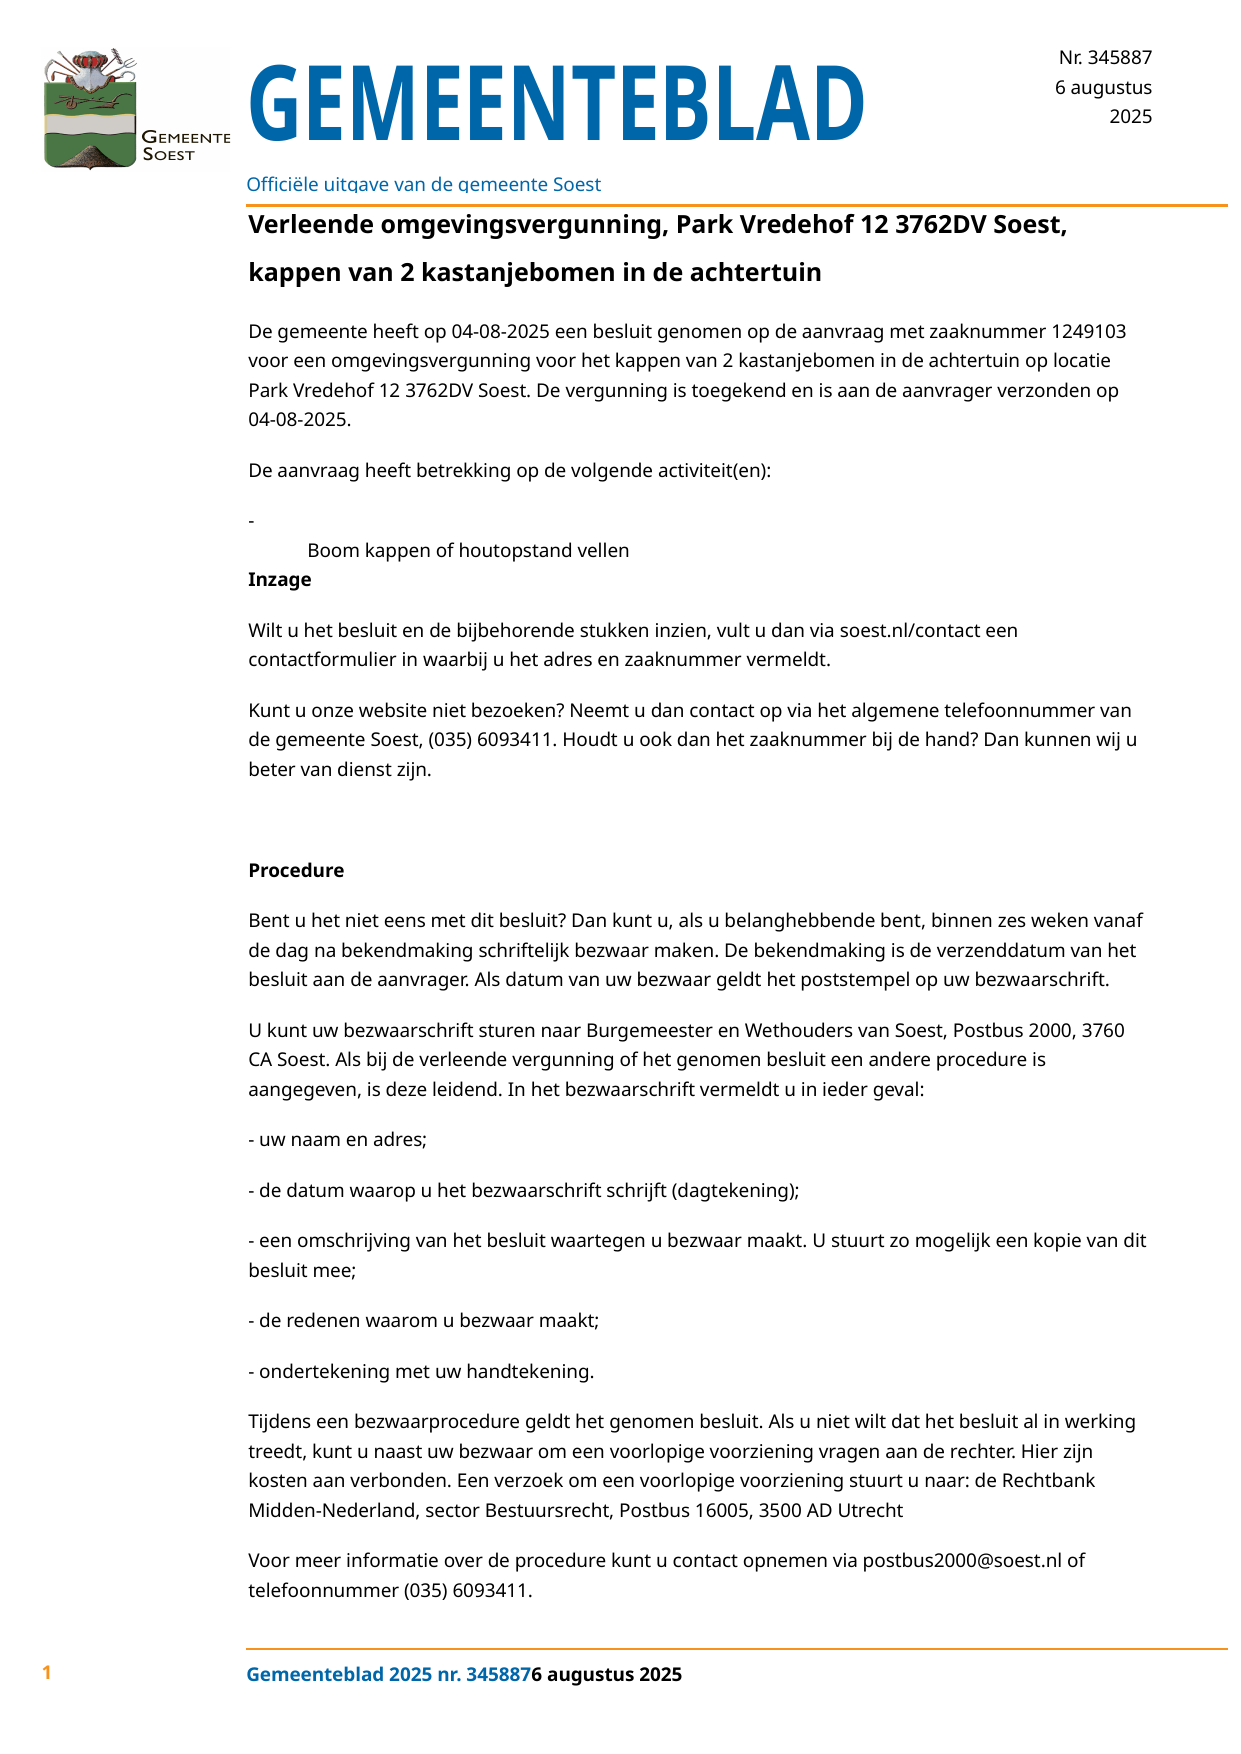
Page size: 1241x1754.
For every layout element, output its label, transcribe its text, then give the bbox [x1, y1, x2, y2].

text Inzage [248, 567, 1152, 592]
text Wilt u het besluit en de bijbehorende stukken inzien, vult u dan via soest.nl/contact een contactformulier in waarbij u het adres en zaaknummer vermeldt. [248, 617, 1152, 672]
text - de datum waarop u het bezwaarschrift schrijft (dagtekening); [248, 1177, 1152, 1203]
text - de redenen waarom u bezwaar maakt; [248, 1307, 1152, 1333]
text Procedure [248, 857, 1152, 883]
text U kunt uw bezwaarschrift sturen naar Burgemeester en Wethouders van Soest, Postbus 2000, 3760 CA Soest. Als bij de verleende vergunning of het genomen besluit een andere procedure is aangegeven, is deze leidend. In het bezwaarschrift vermeldt u in ieder geval: [248, 1017, 1152, 1102]
text - een omschrijving van het besluit waartegen u bezwaar maakt. U stuurt zo mogelijk een kopie van dit besluit mee; [248, 1227, 1152, 1283]
text De aanvraag heeft betrekking op de volgende activiteit(en): [248, 457, 1152, 483]
text Voor meer informatie over de procedure kunt u contact opnemen via postbus2000@soest.nl of telefoonnummer (035) 6093411. [248, 1547, 1152, 1603]
text Tijdens een bezwaarprocedure geldt het genomen besluit. Als u niet wilt dat het besluit al in werking treedt, kunt u naast uw bezwaar om een voorlopige voorziening vragen aan de rechter. Hier zijn kosten aan verbonden. Een verzoek om een voorlopige voorziening stuurt u naar: de Rechtbank Midden-Nederland, sector Bestuursrecht, Postbus 16005, 3500 AD Utrecht [248, 1408, 1152, 1523]
text Verleende omgevingsvergunning, Park Vredehof 12 3762DV Soest, kappen van 2 kastanjebomen in de achtertuin [248, 207, 1152, 288]
text - uw naam en adres; [248, 1127, 1152, 1152]
text De gemeente heeft op 04-08-2025 een besluit genomen op de aanvraag met zaaknummer 1249103 voor een omgevingsvergunning voor het kappen van 2 kastanjebomen in de achtertuin op locatie Park Vredehof 12 3762DV Soest. De vergunning is toegekend en is aan de aanvrager verzonden op 04-08-2025. [248, 318, 1152, 432]
list Boom kappen of houtopstand vellen [248, 537, 1152, 563]
text - ondertekening met uw handtekening. [248, 1358, 1152, 1384]
text Kunt u onze website niet bezoeken? Neemt u dan contact op via het algemene telefoonnummer van de gemeente Soest, (035) 6093411. Houdt u ook dan het zaaknummer bij de hand? Dan kunnen wij u beter van dienst zijn. [248, 697, 1152, 782]
text Bent u het niet eens met dit besluit? Dan kunt u, als u belanghebbende bent, binnen zes weken vanaf de dag na bekendmaking schriftelijk bezwaar maken. De bekendmaking is de verzenddatum van het besluit aan de aanvrager. Als datum van uw bezwaar geldt het poststempel op uw bezwaarschrift. [248, 907, 1152, 992]
picture [41, 47, 231, 172]
